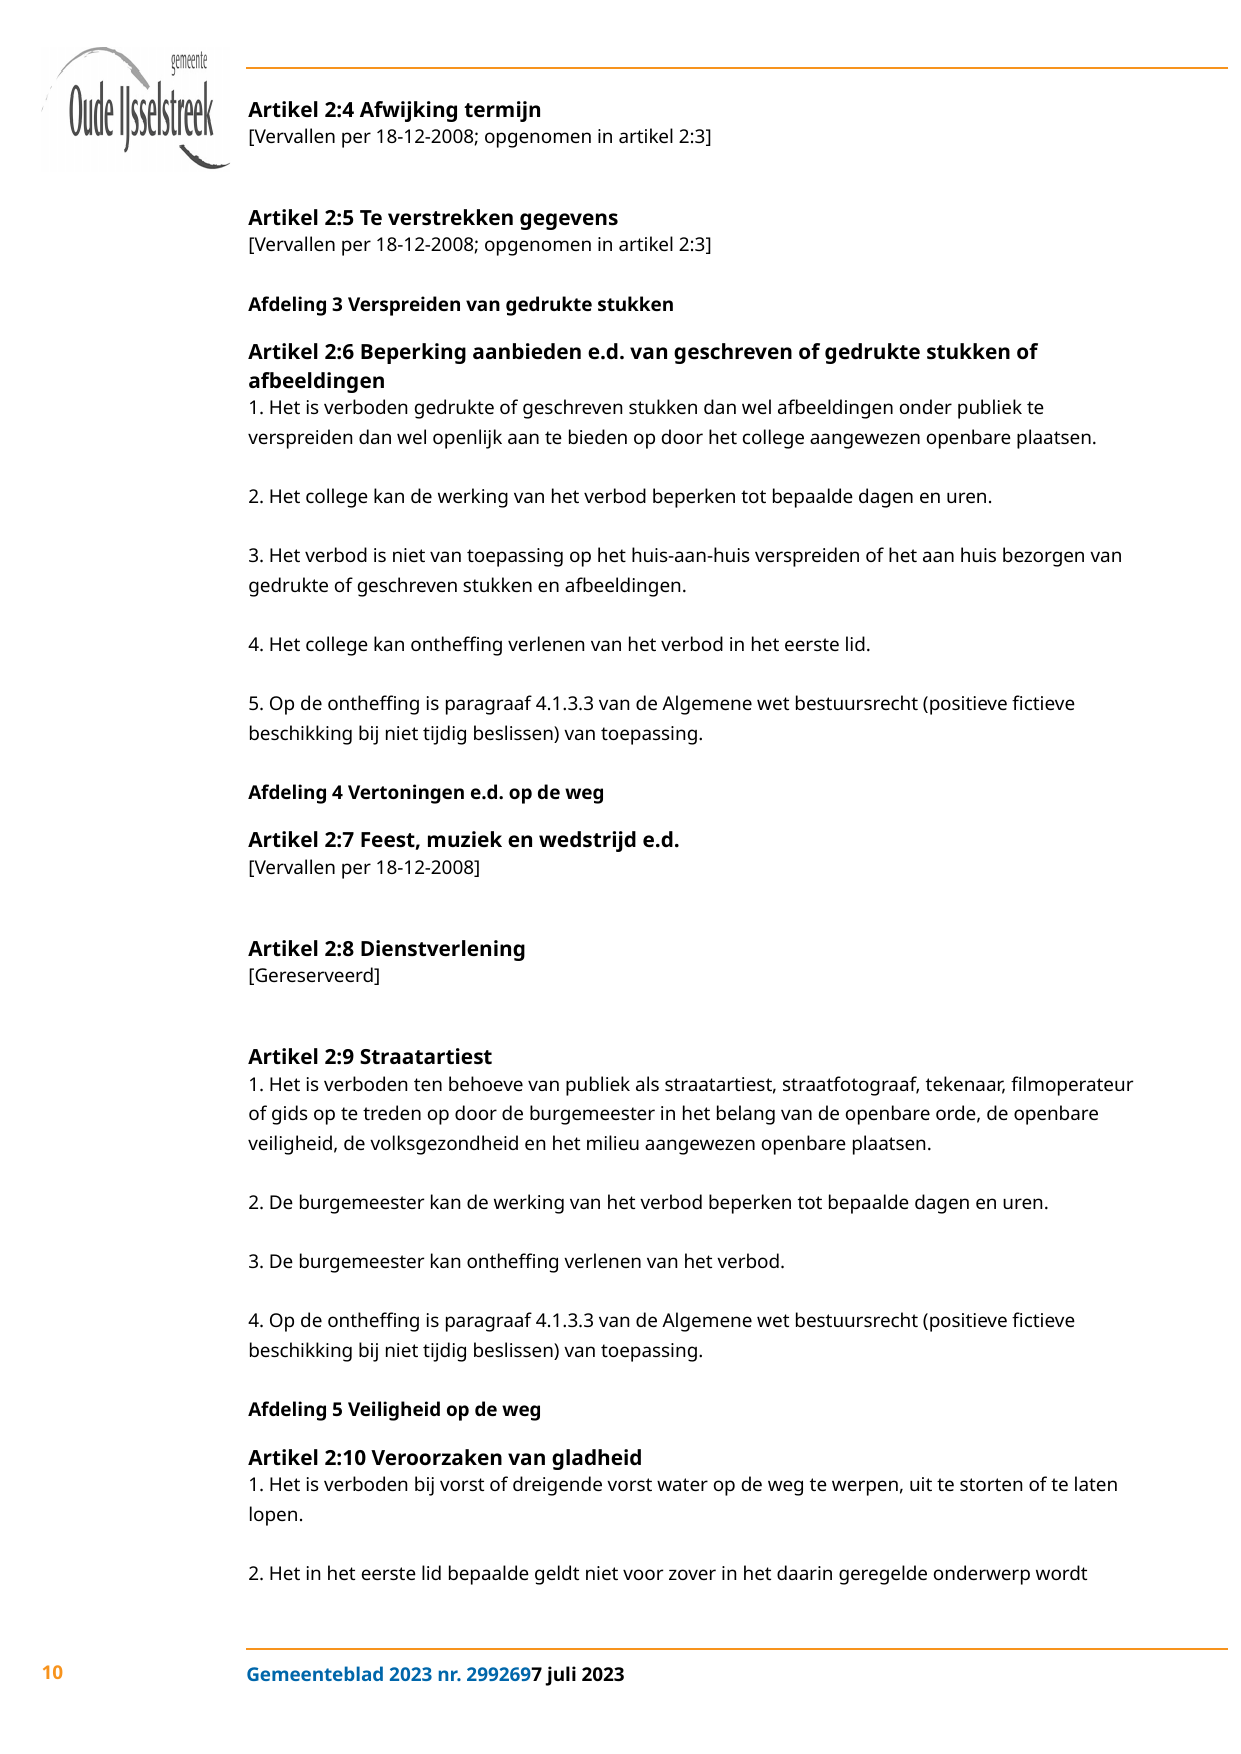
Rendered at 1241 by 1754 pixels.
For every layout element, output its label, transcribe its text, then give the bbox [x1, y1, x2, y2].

text 1. Het is verboden bij vorst of dreigende vorst water op de weg te werpen, uit te storten of te laten lopen. [248, 1471, 1152, 1526]
text Afdeling 4 Vertoningen e.d. op de weg [248, 779, 1152, 804]
picture [41, 47, 231, 172]
text Artikel 2:9 Straatartiest [248, 1042, 1152, 1071]
text 4. Op de ontheffing is paragraaf 4.1.3.3 van de Algemene wet bestuursrecht (positieve fictieve beschikking bij niet tijdig beslissen) van toepassing. [248, 1307, 1152, 1363]
text Artikel 2:6 Beperking aanbieden e.d. van geschreven of gedrukte stukken of afbeeldingen [248, 337, 1152, 394]
text Artikel 2:8 Dienstverlening [248, 934, 1152, 962]
text Artikel 2:10 Veroorzaken van gladheid [248, 1443, 1152, 1471]
text Artikel 2:7 Feest, muziek en wedstrijd e.d. [248, 825, 1152, 854]
text [Vervallen per 18-12-2008; opgenomen in artikel 2:3] [248, 123, 1152, 149]
text 2. Het in het eerste lid bepaalde geldt niet voor zover in het daarin geregelde onderwerp wordt [248, 1560, 1152, 1586]
text 3. De burgemeester kan ontheffing verlenen van het verbod. [248, 1248, 1152, 1274]
text Artikel 2:5 Te verstrekken gegevens [248, 203, 1152, 232]
text 1. Het is verboden gedrukte of geschreven stukken dan wel afbeeldingen onder publiek te verspreiden dan wel openlijk aan te bieden op door het college aangewezen openbare plaatsen. [248, 394, 1152, 449]
text 2. De burgemeester kan de werking van het verbod beperken tot bepaalde dagen en uren. [248, 1189, 1152, 1215]
text Afdeling 5 Veiligheid op de weg [248, 1396, 1152, 1422]
text 5. Op de ontheffing is paragraaf 4.1.3.3 van de Algemene wet bestuursrecht (positieve fictieve beschikking bij niet tijdig beslissen) van toepassing. [248, 690, 1152, 745]
text [Vervallen per 18-12-2008] [248, 854, 1152, 879]
text Afdeling 3 Verspreiden van gedrukte stukken [248, 291, 1152, 317]
text 3. Het verbod is niet van toepassing op het huis-aan-huis verspreiden of het aan huis bezorgen van gedrukte of geschreven stukken en afbeeldingen. [248, 542, 1152, 597]
text 4. Het college kan ontheffing verlenen van het verbod in het eerste lid. [248, 631, 1152, 657]
text [Gereserveerd] [248, 962, 1152, 988]
text [Vervallen per 18-12-2008; opgenomen in artikel 2:3] [248, 232, 1152, 257]
text 2. Het college kan de werking van het verbod beperken tot bepaalde dagen en uren. [248, 483, 1152, 509]
text Artikel 2:4 Afwijking termijn [248, 95, 1152, 123]
text 1. Het is verboden ten behoeve van publiek als straatartiest, straatfotograaf, tekenaar, filmoperateur of gids op te treden op door de burgemeester in het belang van de openbare orde, de openbare veiligheid, de volksgezondheid en het milieu aangewezen openbare plaatsen. [248, 1071, 1152, 1156]
